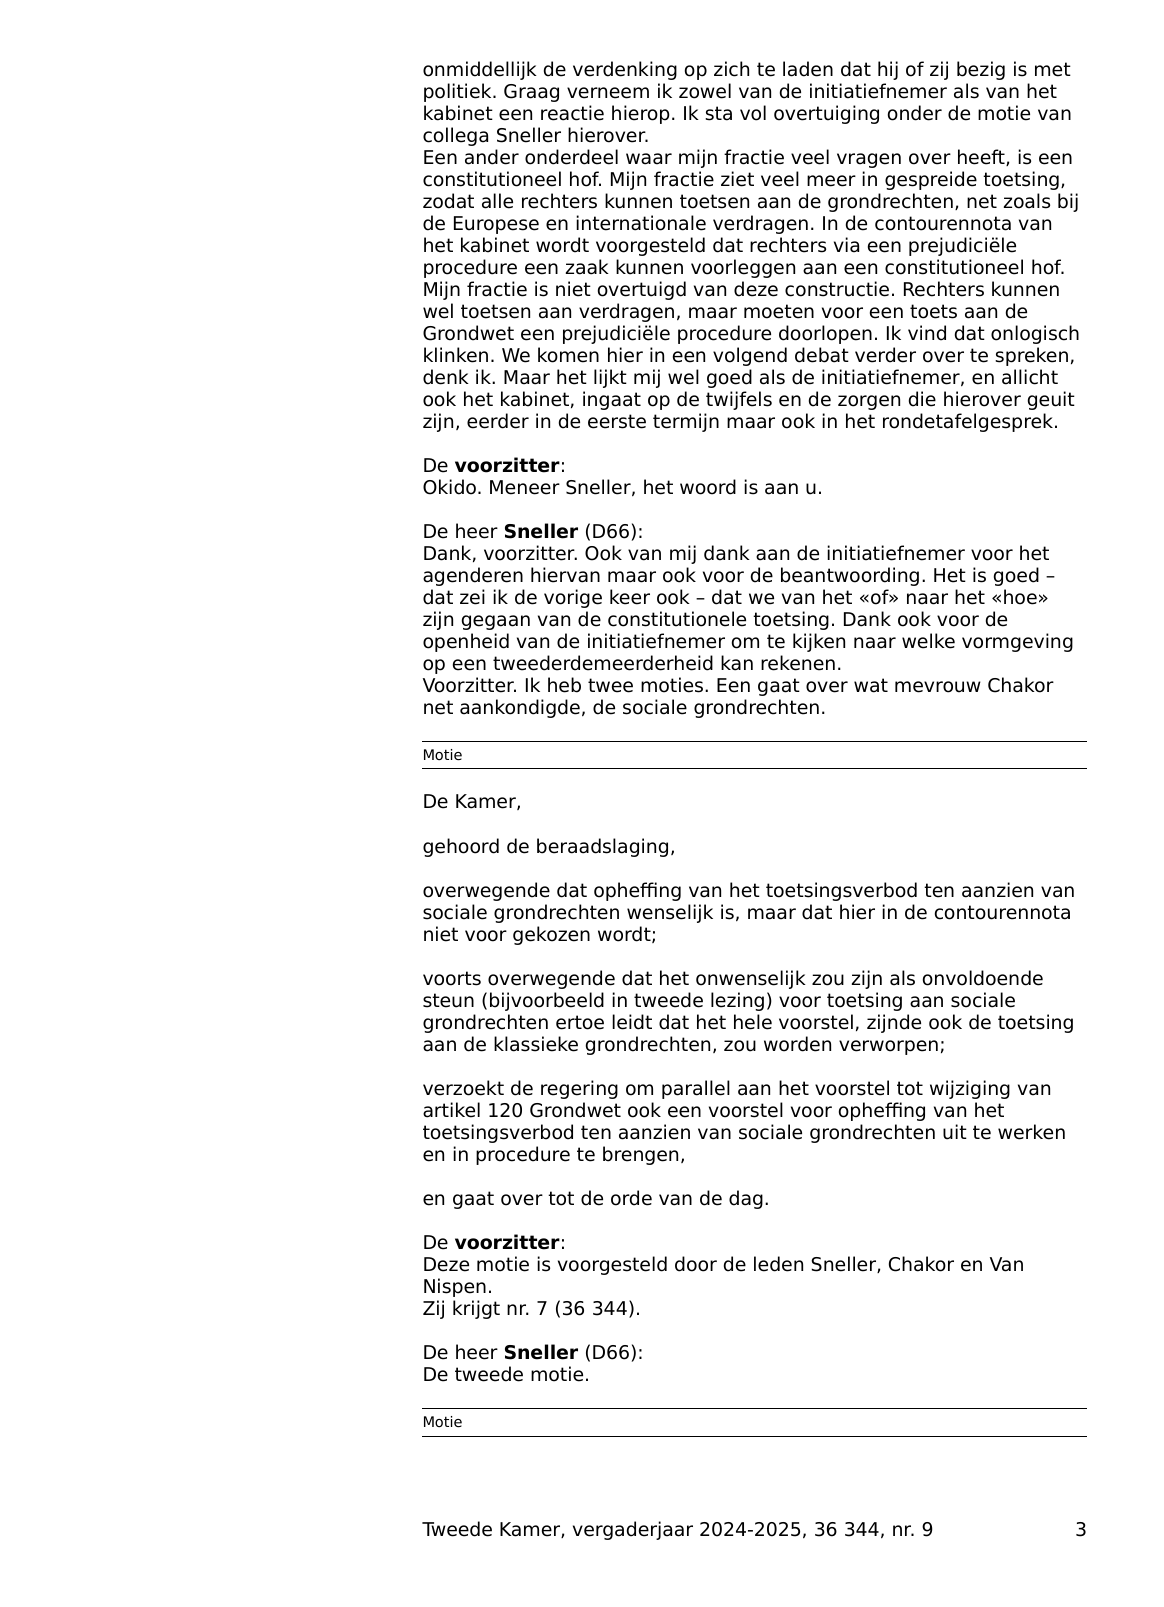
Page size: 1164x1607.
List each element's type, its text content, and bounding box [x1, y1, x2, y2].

text De Kamer, [422, 791, 1087, 813]
text Zij krijgt nr. 7 (36 344). [422, 1298, 1087, 1320]
text De tweede motie. [422, 1364, 1087, 1386]
text Een ander onderdeel waar mijn fractie veel vragen over heeft, is een constitutioneel hof. Mijn fractie ziet veel meer in gespreide toetsing, zodat alle rechters kunnen toetsen aan de grondrechten, net zoals bij de Europese en internationale verdragen. In de contourennota van het kabinet wordt voorgesteld dat rechters via een prejudiciële procedure een zaak kunnen voorleggen aan een constitutioneel hof. Mijn fractie is niet overtuigd van deze constructie. Rechters kunnen wel toetsen aan verdragen, maar moeten voor een toets aan de Grondwet een prejudiciële procedure doorlopen. Ik vind dat onlogisch klinken. We komen hier in een volgend debat verder over te spreken, denk ik. Maar het lijkt mij wel goed als de initiatiefnemer, en allicht ook het kabinet, ingaat op de twijfels en de zorgen die hierover geuit zijn, eerder in de eerste termijn maar ook in het rondetafelgesprek. [422, 147, 1087, 433]
text Okido. Meneer Sneller, het woord is aan u. [422, 477, 1087, 499]
text gehoord de beraadslaging, [422, 836, 1087, 857]
text verzoekt de regering om parallel aan het voorstel tot wijziging van artikel 120 Grondwet ook een voorstel voor opheffing van het toetsingsverbod ten aanzien van sociale grondrechten uit te werken en in procedure te brengen, [422, 1078, 1087, 1166]
text en gaat over tot de orde van de dag. [422, 1188, 1087, 1210]
text onmiddellijk de verdenking op zich te laden dat hij of zij bezig is met politiek. Graag verneem ik zowel van de initiatiefnemer als van het kabinet een reactie hierop. Ik sta vol overtuiging onder de motie van collega Sneller hierover. [422, 59, 1087, 147]
table_header Motie [422, 742, 1087, 768]
text overwegende dat opheffing van het toetsingsverbod ten aanzien van sociale grondrechten wenselijk is, maar dat hier in de contourennota niet voor gekozen wordt; [422, 880, 1087, 946]
text Deze motie is voorgesteld door de leden Sneller, Chakor en Van Nispen. [422, 1254, 1087, 1298]
text De voorzitter: [422, 1232, 1087, 1254]
text De heer Sneller (D66): [422, 521, 1087, 543]
text Voorzitter. Ik heb twee moties. Een gaat over wat mevrouw Chakor net aankondigde, de sociale grondrechten. [422, 675, 1087, 719]
text De voorzitter: [422, 455, 1087, 477]
text De heer Sneller (D66): [422, 1342, 1087, 1364]
text Dank, voorzitter. Ook van mij dank aan de initiatiefnemer voor het agenderen hiervan maar ook voor de beantwoording. Het is goed – dat zei ik de vorige keer ook – dat we van het «of» naar het «hoe» zijn gegaan van de constitutionele toetsing. Dank ook voor de openheid van de initiatiefnemer om te kijken naar welke vormgeving op een tweederdemeerderheid kan rekenen. [422, 543, 1087, 675]
table_header Motie [422, 1409, 1087, 1436]
text voorts overwegende dat het onwenselijk zou zijn als onvoldoende steun (bijvoorbeeld in tweede lezing) voor toetsing aan sociale grondrechten ertoe leidt dat het hele voorstel, zijnde ook de toetsing aan de klassieke grondrechten, zou worden verworpen; [422, 968, 1087, 1056]
